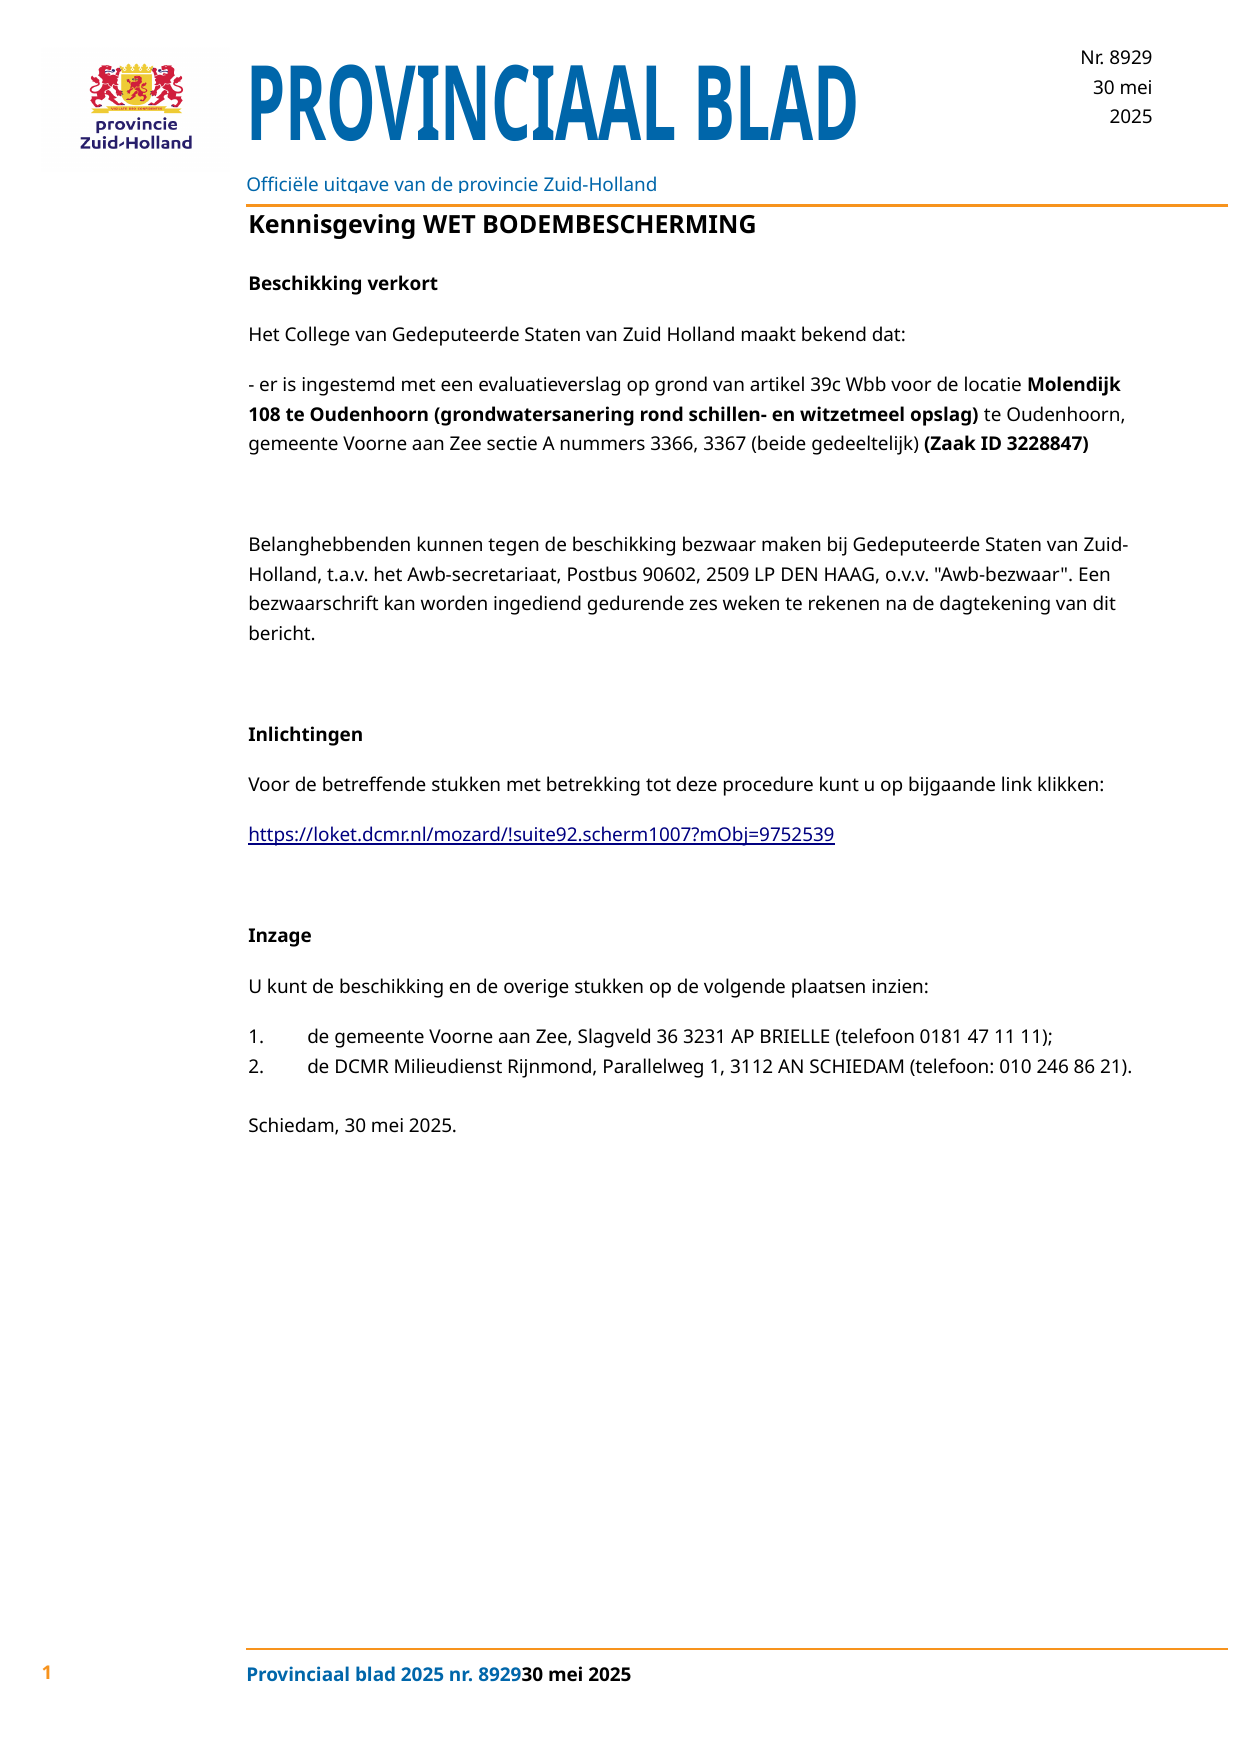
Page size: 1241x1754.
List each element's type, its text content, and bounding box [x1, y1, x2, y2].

text Kennisgeving WET BODEMBESCHERMING [248, 207, 1152, 241]
text Schiedam, 30 mei 2025. [248, 1112, 1152, 1138]
list de DCMR Milieudienst Rijnmond, Parallelweg 1, 3112 AN SCHIEDAM (telefoon: 010 246 86 21). [248, 1053, 1152, 1078]
text Inlichtingen [248, 721, 1152, 746]
text - er is ingestemd met een evaluatieverslag op grond van artikel 39c Wbb voor de locatie Molendijk 108 te Oudenhoorn (grondwatersanering rond schillen- en witzetmeel opslag) te Oudenhoorn, gemeente Voorne aan Zee sectie A nummers 3366, 3367 (beide gedeeltelijk) (Zaak ID 3228847) [248, 371, 1152, 456]
text https://loket.dcmr.nl/mozard/!suite92.scherm1007?mObj=9752539 [248, 822, 1152, 847]
text Inzage [248, 922, 1152, 948]
list de gemeente Voorne aan Zee, Slagveld 36 3231 AP BRIELLE (telefoon 0181 47 11 11); [248, 1023, 1152, 1049]
picture [41, 47, 231, 172]
text Voor de betreffende stukken met betrekking tot deze procedure kunt u op bijgaande link klikken: [248, 771, 1152, 797]
text Het College van Gedeputeerde Staten van Zuid Holland maakt bekend dat: [248, 321, 1152, 346]
text Belanghebbenden kunnen tegen de beschikking bezwaar maken bij Gedeputeerde Staten van Zuid-Holland, t.a.v. het Awb-secretariaat, Postbus 90602, 2509 LP DEN HAAG, o.v.v. "Awb-bezwaar". Een bezwaarschrift kan worden ingediend gedurende zes weken te rekenen na de dagtekening van dit bericht. [248, 531, 1152, 646]
text Beschikking verkort [248, 270, 1152, 296]
text U kunt de beschikking en de overige stukken op de volgende plaatsen inzien: [248, 973, 1152, 998]
